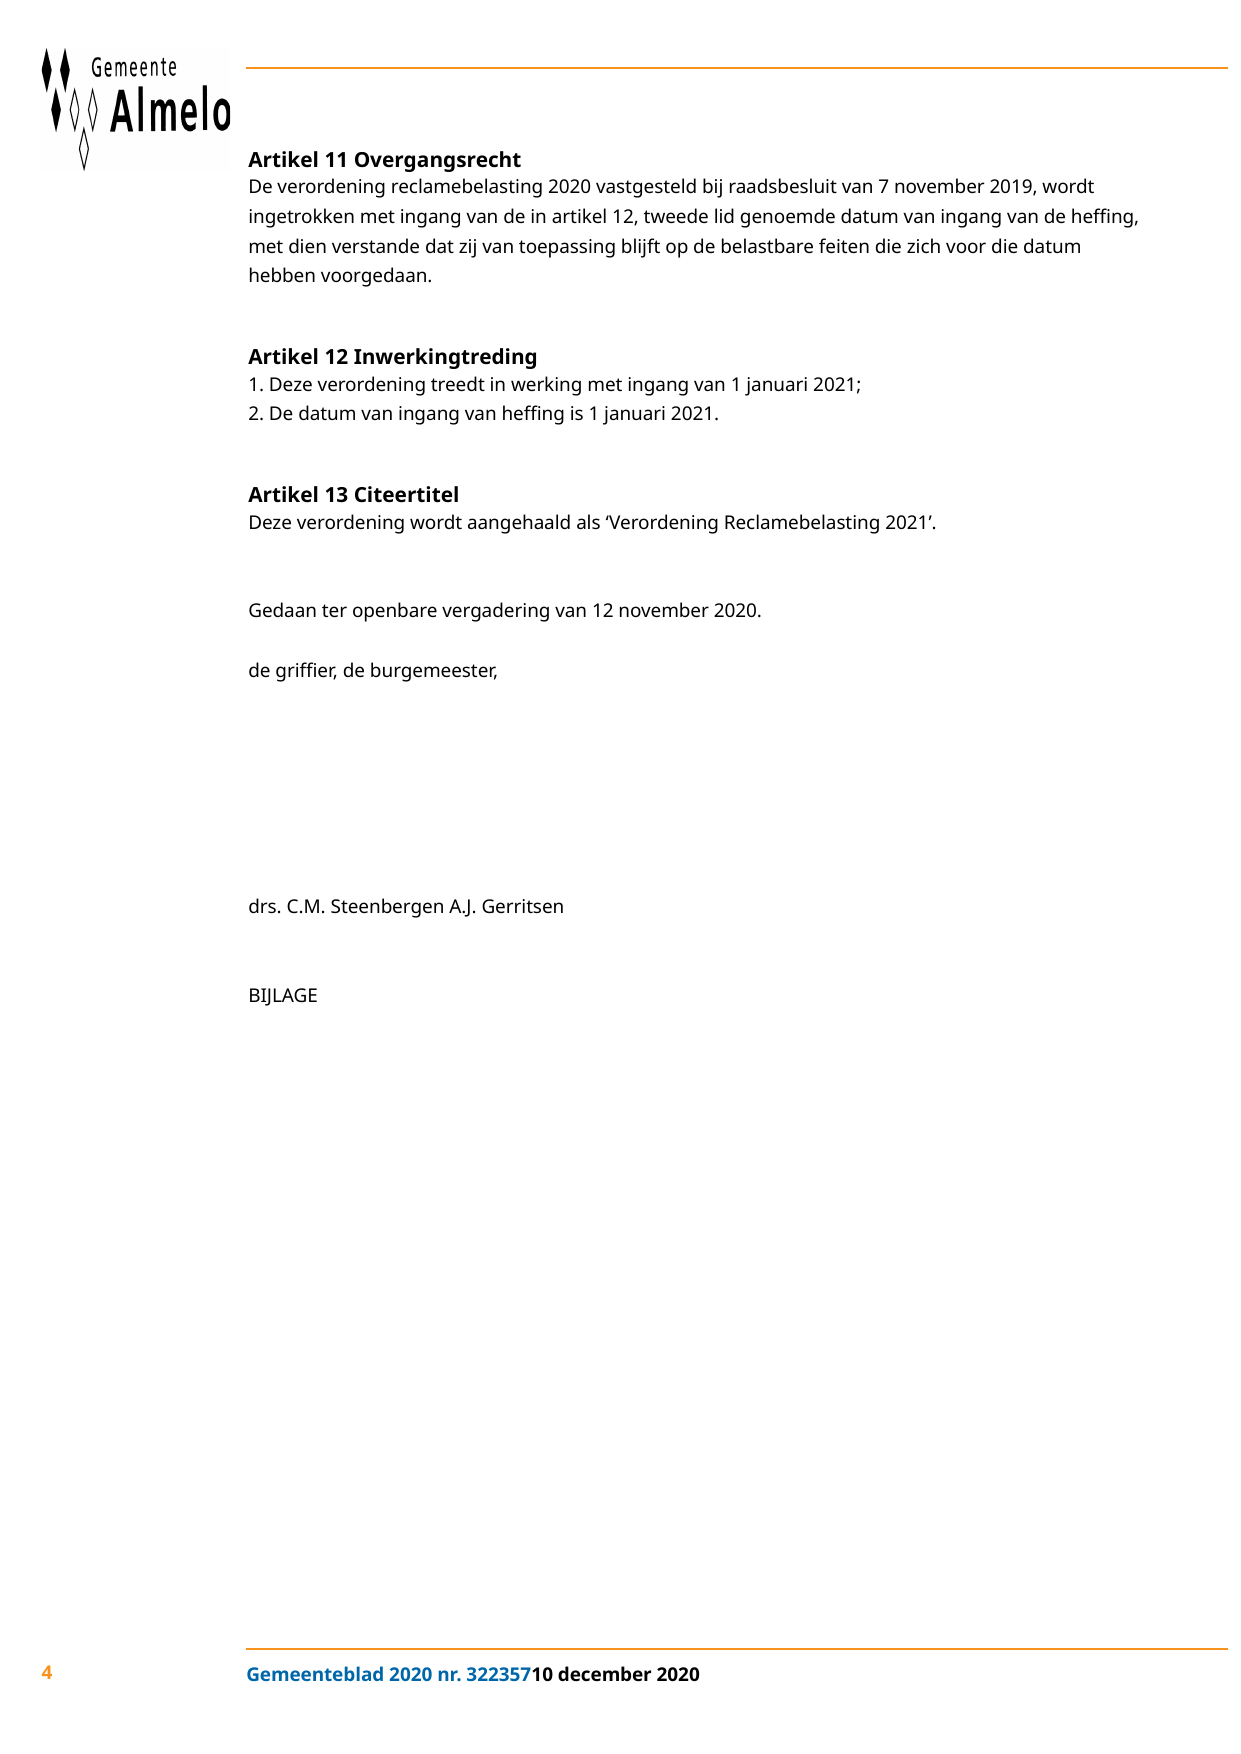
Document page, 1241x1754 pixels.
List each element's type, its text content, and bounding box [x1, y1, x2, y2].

text BIJLAGE [248, 982, 1152, 1008]
text Artikel 13 Citeertitel [248, 480, 1152, 509]
text Artikel 11 Overgangsrecht [248, 145, 1152, 174]
text 1. Deze verordening treedt in werking met ingang van 1 januari 2021; [248, 371, 1152, 397]
picture [41, 47, 231, 172]
text Deze verordening wordt aangehaald als ‘Verordening Reclamebelasting 2021’. [248, 509, 1152, 534]
text drs. C.M. Steenbergen A.J. Gerritsen [248, 893, 1152, 919]
text De verordening reclamebelasting 2020 vastgesteld bij raadsbesluit van 7 november 2019, wordt ingetrokken met ingang van de in artikel 12, tweede lid genoemde datum van ingang van de heffing, met dien verstande dat zij van toepassing blijft op de belastbare feiten die zich voor die datum hebben voorgedaan. [248, 174, 1152, 288]
text Artikel 12 Inwerkingtreding [248, 342, 1152, 371]
text 2. De datum van ingang van heffing is 1 januari 2021. [248, 400, 1152, 426]
text Gedaan ter openbare vergadering van 12 november 2020. [248, 598, 1152, 623]
text de griffier, de burgemeester, [248, 657, 1152, 682]
